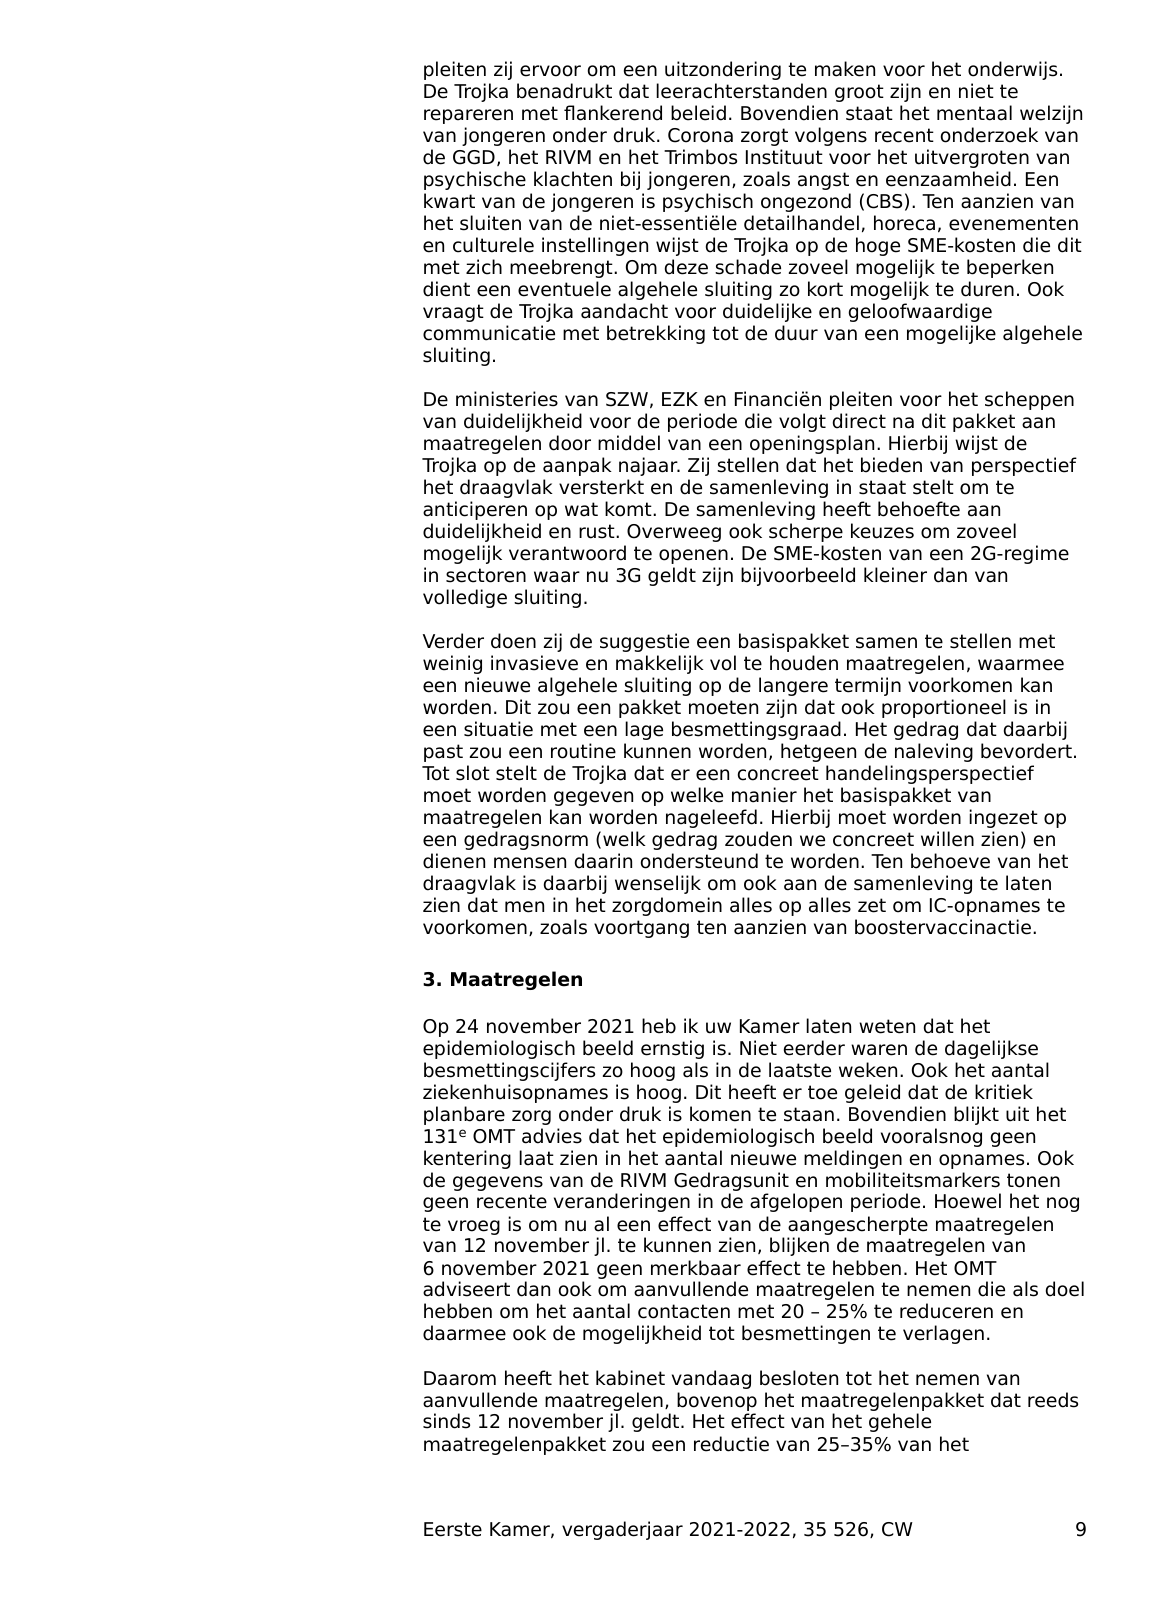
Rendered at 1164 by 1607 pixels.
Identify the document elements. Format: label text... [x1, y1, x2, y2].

text De ministeries van SZW, EZK en Financiën pleiten voor het scheppen van duidelijkheid voor de periode die volgt direct na dit pakket aan maatregelen door middel van een openingsplan. Hierbij wijst de Trojka op de aanpak najaar. Zij stellen dat het bieden van perspectief het draagvlak versterkt en de samenleving in staat stelt om te anticiperen op wat komt. De samenleving heeft behoefte aan duidelijkheid en rust. Overweeg ook scherpe keuzes om zoveel mogelijk verantwoord te openen. De SME-kosten van een 2G-regime in sectoren waar nu 3G geldt zijn bijvoorbeeld kleiner dan van volledige sluiting. [422, 389, 1087, 609]
subtitle 3. Maatregelen [422, 969, 1087, 991]
text Daarom heeft het kabinet vandaag besloten tot het nemen van aanvullende maatregelen, bovenop het maatregelenpakket dat reeds sinds 12 november jl. geldt. Het effect van het gehele maatregelenpakket zou een reductie van 25–35% van het [422, 1367, 1087, 1455]
text Verder doen zij de suggestie een basispakket samen te stellen met weinig invasieve en makkelijk vol te houden maatregelen, waarmee een nieuwe algehele sluiting op de langere termijn voorkomen kan worden. Dit zou een pakket moeten zijn dat ook proportioneel is in een situatie met een lage besmettingsgraad. Het gedrag dat daarbij past zou een routine kunnen worden, hetgeen de naleving bevordert. Tot slot stelt de Trojka dat er een concreet handelingsperspectief moet worden gegeven op welke manier het basispakket van maatregelen kan worden nageleefd. Hierbij moet worden ingezet op een gedragsnorm (welk gedrag zouden we concreet willen zien) en dienen mensen daarin ondersteund te worden. Ten behoeve van het draagvlak is daarbij wenselijk om ook aan de samenleving te laten zien dat men in het zorgdomein alles op alles zet om IC-opnames te voorkomen, zoals voortgang ten aanzien van boostervaccinactie. [422, 631, 1087, 939]
text Op 24 november 2021 heb ik uw Kamer laten weten dat het epidemiologisch beeld ernstig is. Niet eerder waren de dagelijkse besmettingscijfers zo hoog als in de laatste weken. Ook het aantal ziekenhuisopnames is hoog. Dit heeft er toe geleid dat de kritiek planbare zorg onder druk is komen te staan. Bovendien blijkt uit het 131e OMT advies dat het epidemiologisch beeld vooralsnog geen kentering laat zien in het aantal nieuwe meldingen en opnames. Ook de gegevens van de RIVM Gedragsunit en mobiliteitsmarkers tonen geen recente veranderingen in de afgelopen periode. Hoewel het nog te vroeg is om nu al een effect van de aangescherpte maatregelen van 12 november jl. te kunnen zien, blijken de maatregelen van 6 november 2021 geen merkbaar effect te hebben. Het OMT adviseert dan ook om aanvullende maatregelen te nemen die als doel hebben om het aantal contacten met 20 – 25% te reduceren en daarmee ook de mogelijkheid tot besmettingen te verlagen. [422, 1016, 1087, 1345]
text pleiten zij ervoor om een uitzondering te maken voor het onderwijs. De Trojka benadrukt dat leerachterstanden groot zijn en niet te repareren met flankerend beleid. Bovendien staat het mentaal welzijn van jongeren onder druk. Corona zorgt volgens recent onderzoek van de GGD, het RIVM en het Trimbos Instituut voor het uitvergroten van psychische klachten bij jongeren, zoals angst en eenzaamheid. Een kwart van de jongeren is psychisch ongezond (CBS). Ten aanzien van het sluiten van de niet-essentiële detailhandel, horeca, evenementen en culturele instellingen wijst de Trojka op de hoge SME-kosten die dit met zich meebrengt. Om deze schade zoveel mogelijk te beperken dient een eventuele algehele sluiting zo kort mogelijk te duren. Ook vraagt de Trojka aandacht voor duidelijke en geloofwaardige communicatie met betrekking tot de duur van een mogelijke algehele sluiting. [422, 59, 1087, 367]
